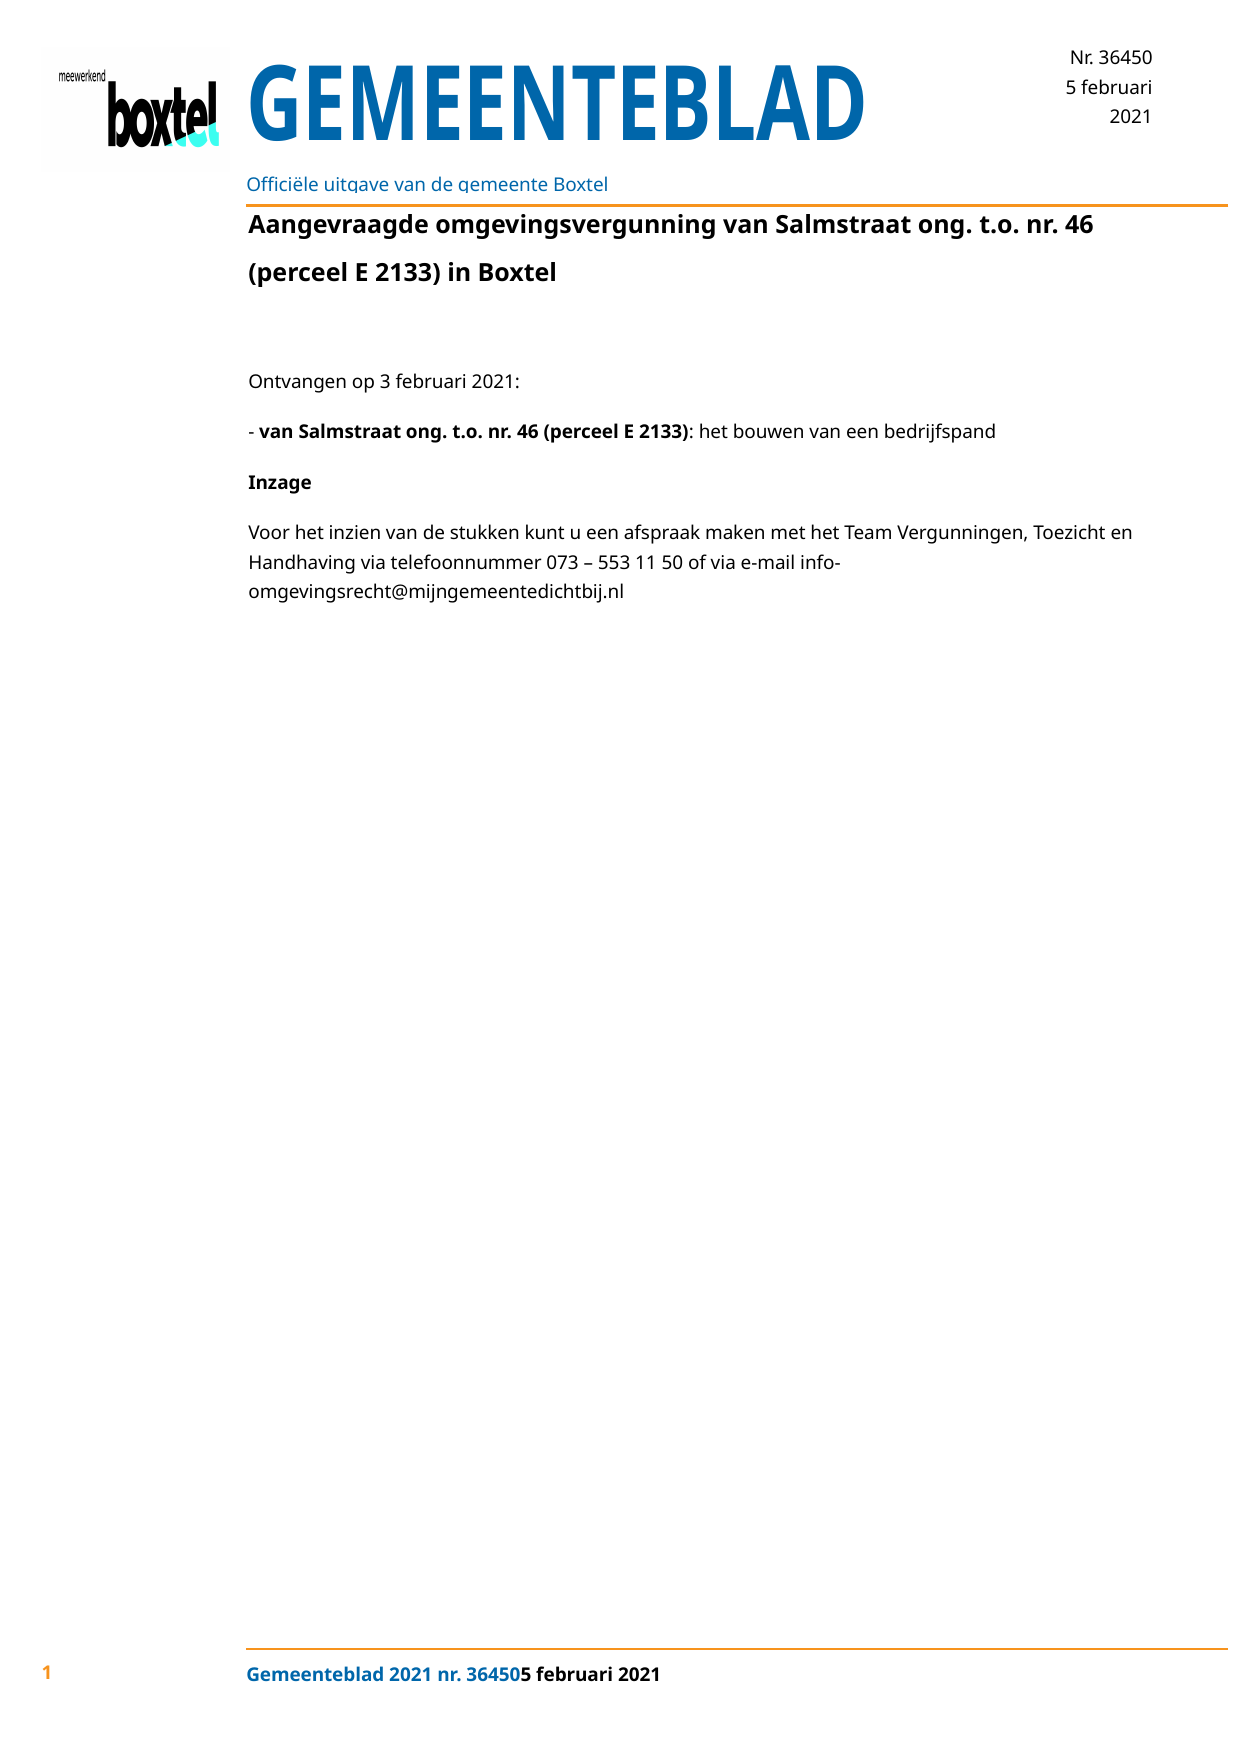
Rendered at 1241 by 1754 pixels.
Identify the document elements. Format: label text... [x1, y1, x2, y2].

text Aangevraagde omgevingsvergunning van Salmstraat ong. t.o. nr. 46 (perceel E 2133) in Boxtel [248, 207, 1152, 288]
picture [41, 47, 231, 172]
text Inzage [248, 469, 1152, 495]
text Ontvangen op 3 februari 2021: [248, 368, 1152, 394]
text Voor het inzien van de stukken kunt u een afspraak maken met het Team Vergunningen, Toezicht en Handhaving via telefoonnummer 073 – 553 11 50 of via e-mail info-omgevingsrecht@mijngemeentedichtbij.nl [248, 519, 1152, 604]
text - van Salmstraat ong. t.o. nr. 46 (perceel E 2133): het bouwen van een bedrijfspand [248, 419, 1152, 444]
